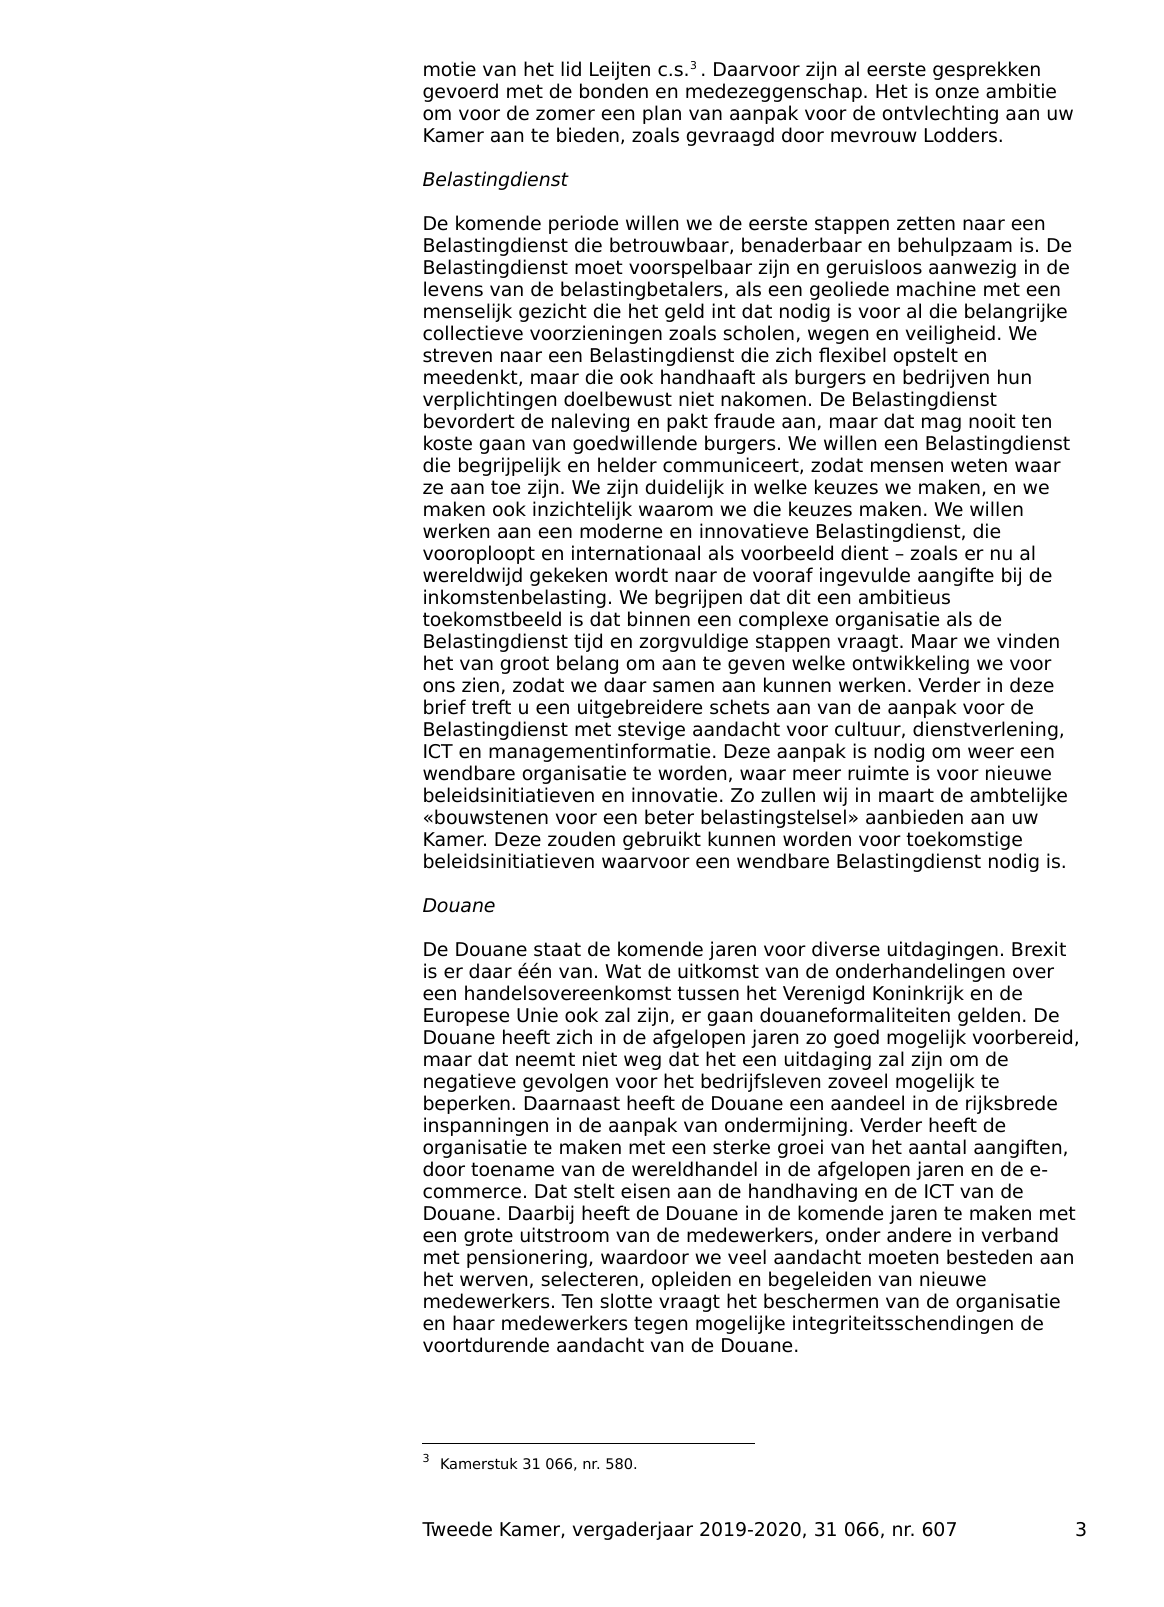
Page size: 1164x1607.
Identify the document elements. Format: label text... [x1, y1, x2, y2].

subtitle Belastingdienst [422, 169, 1087, 191]
text motie van het lid Leijten c.s.. Daarvoor zijn al eerste gesprekken gevoerd met de bonden en medezeggenschap. Het is onze ambitie om voor de zomer een plan van aanpak voor de ontvlechting aan uw Kamer aan te bieden, zoals gevraagd door mevrouw Lodders. [422, 59, 1087, 147]
text Kamerstuk 31 066, nr. 580. [422, 1452, 1087, 1474]
subtitle Douane [422, 895, 1087, 917]
text De Douane staat de komende jaren voor diverse uitdagingen. Brexit is er daar één van. Wat de uitkomst van de onderhandelingen over een handelsovereenkomst tussen het Verenigd Koninkrijk en de Europese Unie ook zal zijn, er gaan douaneformaliteiten gelden. De Douane heeft zich in de afgelopen jaren zo goed mogelijk voorbereid, maar dat neemt niet weg dat het een uitdaging zal zijn om de negatieve gevolgen voor het bedrijfsleven zoveel mogelijk te beperken. Daarnaast heeft de Douane een aandeel in de rijksbrede inspanningen in de aanpak van ondermijning. Verder heeft de organisatie te maken met een sterke groei van het aantal aangiften, door toename van de wereldhandel in de afgelopen jaren en de e-commerce. Dat stelt eisen aan de handhaving en de ICT van de Douane. Daarbij heeft de Douane in de komende jaren te maken met een grote uitstroom van de medewerkers, onder andere in verband met pensionering, waardoor we veel aandacht moeten besteden aan het werven, selecteren, opleiden en begeleiden van nieuwe medewerkers. Ten slotte vraagt het beschermen van de organisatie en haar medewerkers tegen mogelijke integriteitsschendingen de voortdurende aandacht van de Douane. [422, 939, 1087, 1357]
text De komende periode willen we de eerste stappen zetten naar een Belastingdienst die betrouwbaar, benaderbaar en behulpzaam is. De Belastingdienst moet voorspelbaar zijn en geruisloos aanwezig in de levens van de belastingbetalers, als een geoliede machine met een menselijk gezicht die het geld int dat nodig is voor al die belangrijke collectieve voorzieningen zoals scholen, wegen en veiligheid. We streven naar een Belastingdienst die zich flexibel opstelt en meedenkt, maar die ook handhaaft als burgers en bedrijven hun verplichtingen doelbewust niet nakomen. De Belastingdienst bevordert de naleving en pakt fraude aan, maar dat mag nooit ten koste gaan van goedwillende burgers. We willen een Belastingdienst die begrijpelijk en helder communiceert, zodat mensen weten waar ze aan toe zijn. We zijn duidelijk in welke keuzes we maken, en we maken ook inzichtelijk waarom we die keuzes maken. We willen werken aan een moderne en innovatieve Belastingdienst, die vooroploopt en internationaal als voorbeeld dient – zoals er nu al wereldwijd gekeken wordt naar de vooraf ingevulde aangifte bij de inkomstenbelasting. We begrijpen dat dit een ambitieus toekomstbeeld is dat binnen een complexe organisatie als de Belastingdienst tijd en zorgvuldige stappen vraagt. Maar we vinden het van groot belang om aan te geven welke ontwikkeling we voor ons zien, zodat we daar samen aan kunnen werken. Verder in deze brief treft u een uitgebreidere schets aan van de aanpak voor de Belastingdienst met stevige aandacht voor cultuur, dienstverlening, ICT en managementinformatie. Deze aanpak is nodig om weer een wendbare organisatie te worden, waar meer ruimte is voor nieuwe beleidsinitiatieven en innovatie. Zo zullen wij in maart de ambtelijke «bouwstenen voor een beter belastingstelsel» aanbieden aan uw Kamer. Deze zouden gebruikt kunnen worden voor toekomstige beleidsinitiatieven waarvoor een wendbare Belastingdienst nodig is. [422, 213, 1087, 873]
